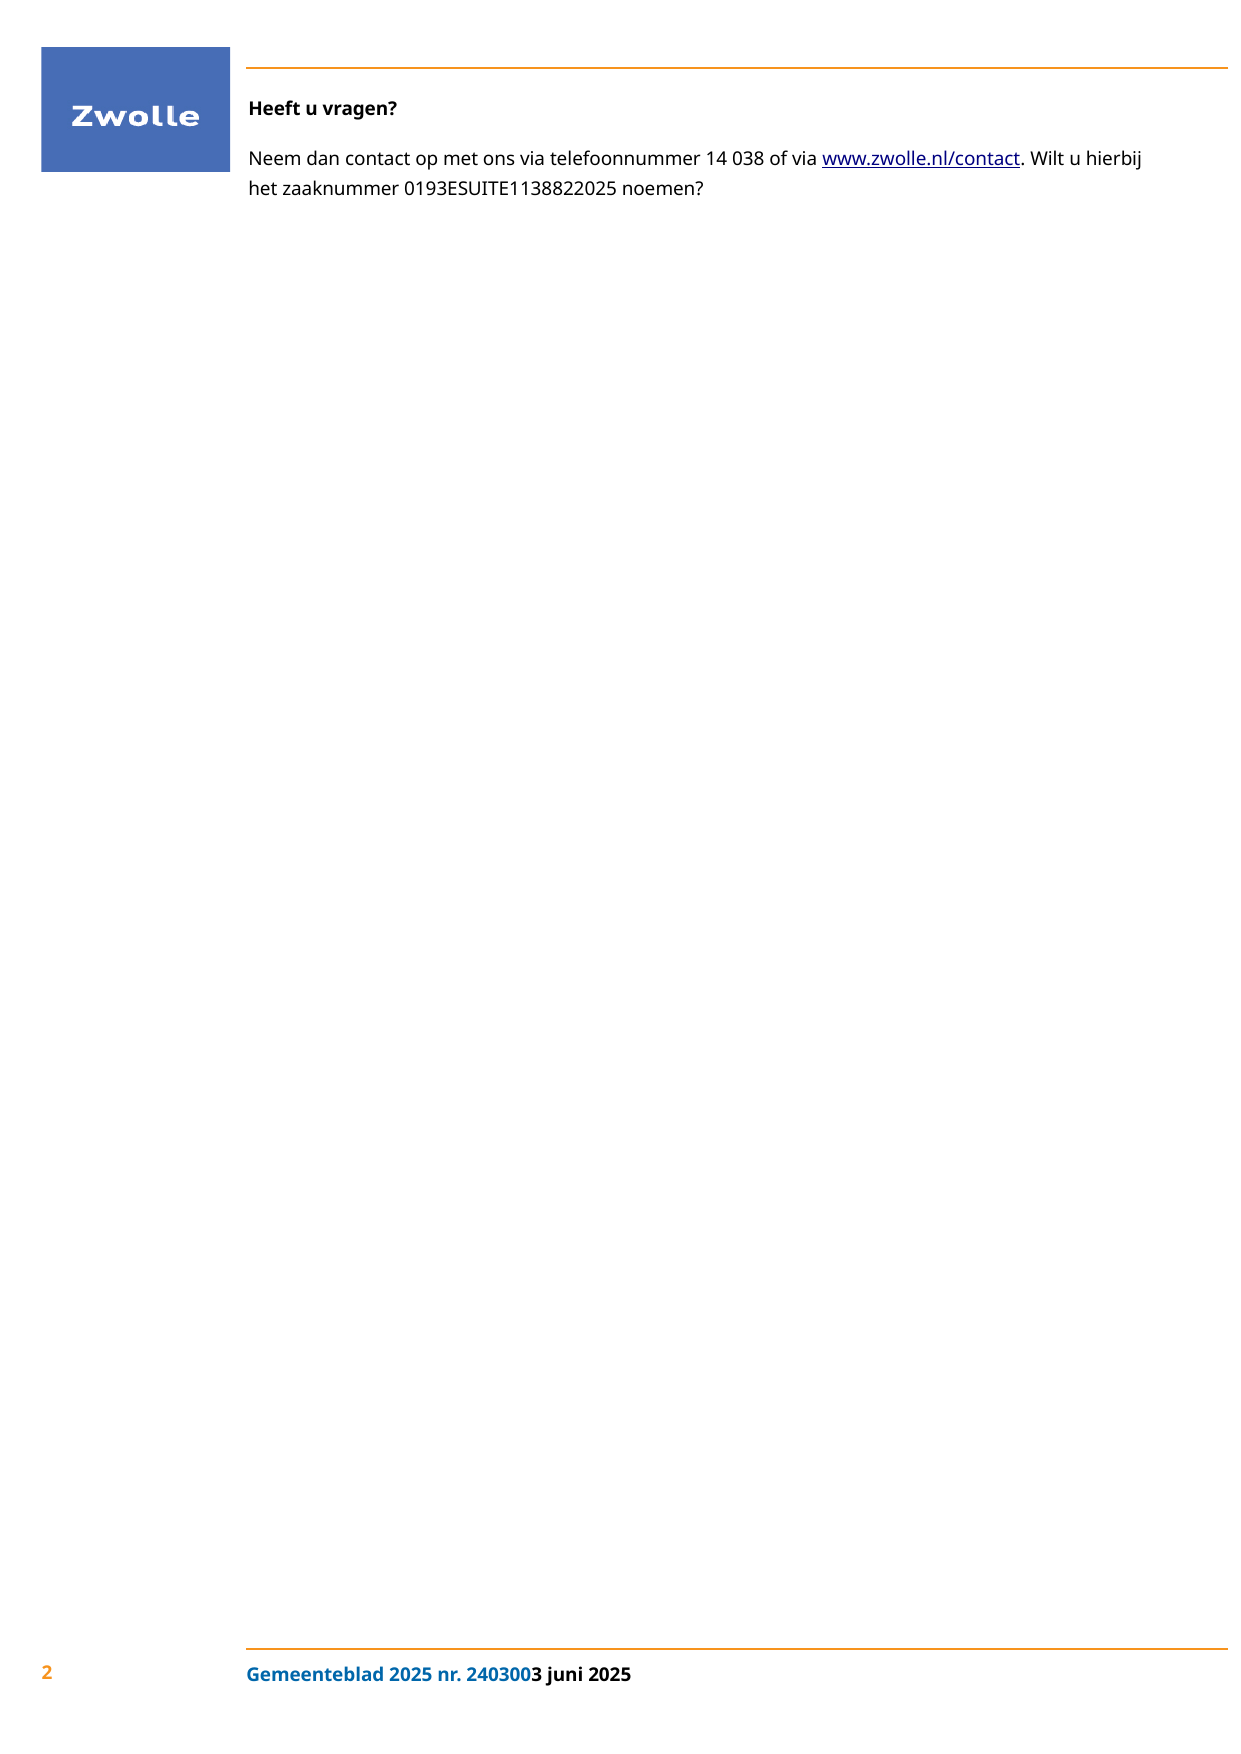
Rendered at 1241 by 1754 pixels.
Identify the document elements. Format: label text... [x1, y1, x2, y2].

picture [41, 47, 231, 172]
text Heeft u vragen? [248, 95, 1152, 121]
text Neem dan contact op met ons via telefoonnummer 14 038 of via www.zwolle.nl/contact. Wilt u hierbij het zaaknummer 0193ESUITE1138822025 noemen? [248, 145, 1152, 201]
